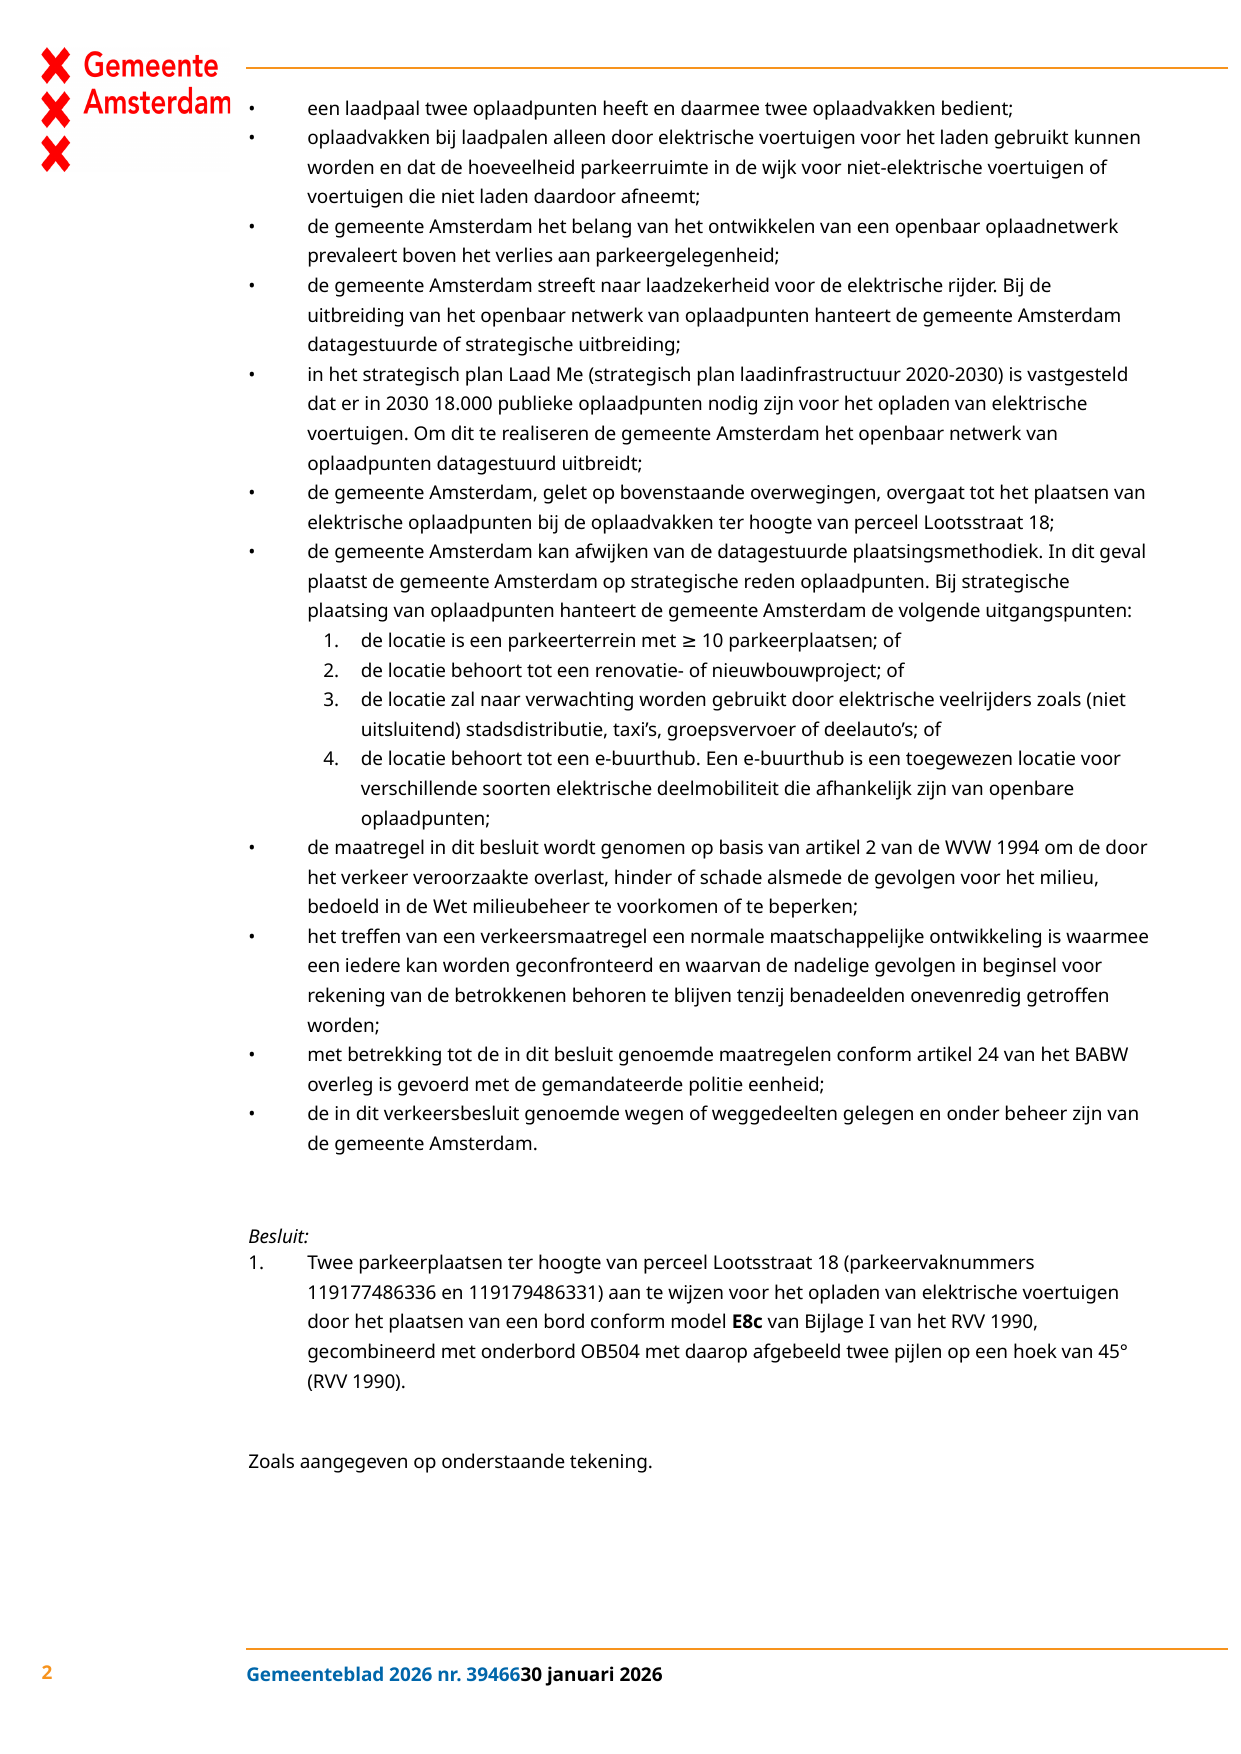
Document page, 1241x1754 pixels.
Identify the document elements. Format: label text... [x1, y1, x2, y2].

list met betrekking tot de in dit besluit genoemde maatregelen conform artikel 24 van het BABW overleg is gevoerd met de gemandateerde politie eenheid; [248, 1041, 1152, 1097]
list een laadpaal twee oplaadpunten heeft en daarmee twee oplaadvakken bedient; [248, 95, 1152, 121]
list in het strategisch plan Laad Me (strategisch plan laadinfrastructuur 2020-2030) is vastgesteld dat er in 2030 18.000 publieke oplaadpunten nodig zijn voor het opladen van elektrische voertuigen. Om dit te realiseren de gemeente Amsterdam het openbaar netwerk van oplaadpunten datagestuurd uitbreidt; [248, 361, 1152, 476]
list de gemeente Amsterdam kan afwijken van de datagestuurde plaatsingsmethodiek. In dit geval plaatst de gemeente Amsterdam op strategische reden oplaadpunten. Bij strategische plaatsing van oplaadpunten hanteert de gemeente Amsterdam de volgende uitgangspunten: [248, 538, 1152, 623]
list de gemeente Amsterdam, gelet op bovenstaande overwegingen, overgaat tot het plaatsen van elektrische oplaadpunten bij de oplaadvakken ter hoogte van perceel Lootsstraat 18; [248, 479, 1152, 535]
list de maatregel in dit besluit wordt genomen op basis van artikel 2 van de WVW 1994 om de door het verkeer veroorzaakte overlast, hinder of schade alsmede de gevolgen voor het milieu, bedoeld in de Wet milieubeheer te voorkomen of te beperken; [248, 834, 1152, 919]
list de locatie behoort tot een renovatie- of nieuwbouwproject; of [323, 657, 1152, 683]
list oplaadvakken bij laadpalen alleen door elektrische voertuigen voor het laden gebruikt kunnen worden en dat de hoeveelheid parkeerruimte in de wijk voor niet-elektrische voertuigen of voertuigen die niet laden daardoor afneemt; [248, 124, 1152, 209]
text Zoals aangegeven op onderstaande tekening. [248, 1448, 1152, 1473]
text Besluit: [248, 1224, 1152, 1249]
list Twee parkeerplaatsen ter hoogte van perceel Lootsstraat 18 (parkeervaknummers 119177486336 en 119179486331) aan te wijzen voor het opladen van elektrische voertuigen door het plaatsen van een bord conform model E8c van Bijlage I van het RVV 1990, gecombineerd met onderbord OB504 met daarop afgebeeld twee pijlen op een hoek van 45° (RVV 1990). [248, 1249, 1152, 1393]
list het treffen van een verkeersmaatregel een normale maatschappelijke ontwikkeling is waarmee een iedere kan worden geconfronteerd en waarvan de nadelige gevolgen in beginsel voor rekening van de betrokkenen behoren te blijven tenzij benadeelden onevenredig getroffen worden; [248, 923, 1152, 1038]
list de locatie zal naar verwachting worden gebruikt door elektrische veelrijders zoals (niet uitsluitend) stadsdistributie, taxi’s, groepsvervoer of deelauto’s; of [323, 686, 1152, 742]
picture [41, 47, 231, 172]
list de gemeente Amsterdam streeft naar laadzekerheid voor de elektrische rijder. Bij de uitbreiding van het openbaar netwerk van oplaadpunten hanteert de gemeente Amsterdam datagestuurde of strategische uitbreiding; [248, 272, 1152, 357]
list de in dit verkeersbesluit genoemde wegen of weggedeelten gelegen en onder beheer zijn van de gemeente Amsterdam. [248, 1101, 1152, 1156]
list de locatie is een parkeerterrein met ≥ 10 parkeerplaatsen; of [323, 627, 1152, 653]
list de locatie behoort tot een e-buurthub. Een e-buurthub is een toegewezen locatie voor verschillende soorten elektrische deelmobiliteit die afhankelijk zijn van openbare oplaadpunten; [323, 746, 1152, 831]
list de gemeente Amsterdam het belang van het ontwikkelen van een openbaar oplaadnetwerk prevaleert boven het verlies aan parkeergelegenheid; [248, 213, 1152, 268]
